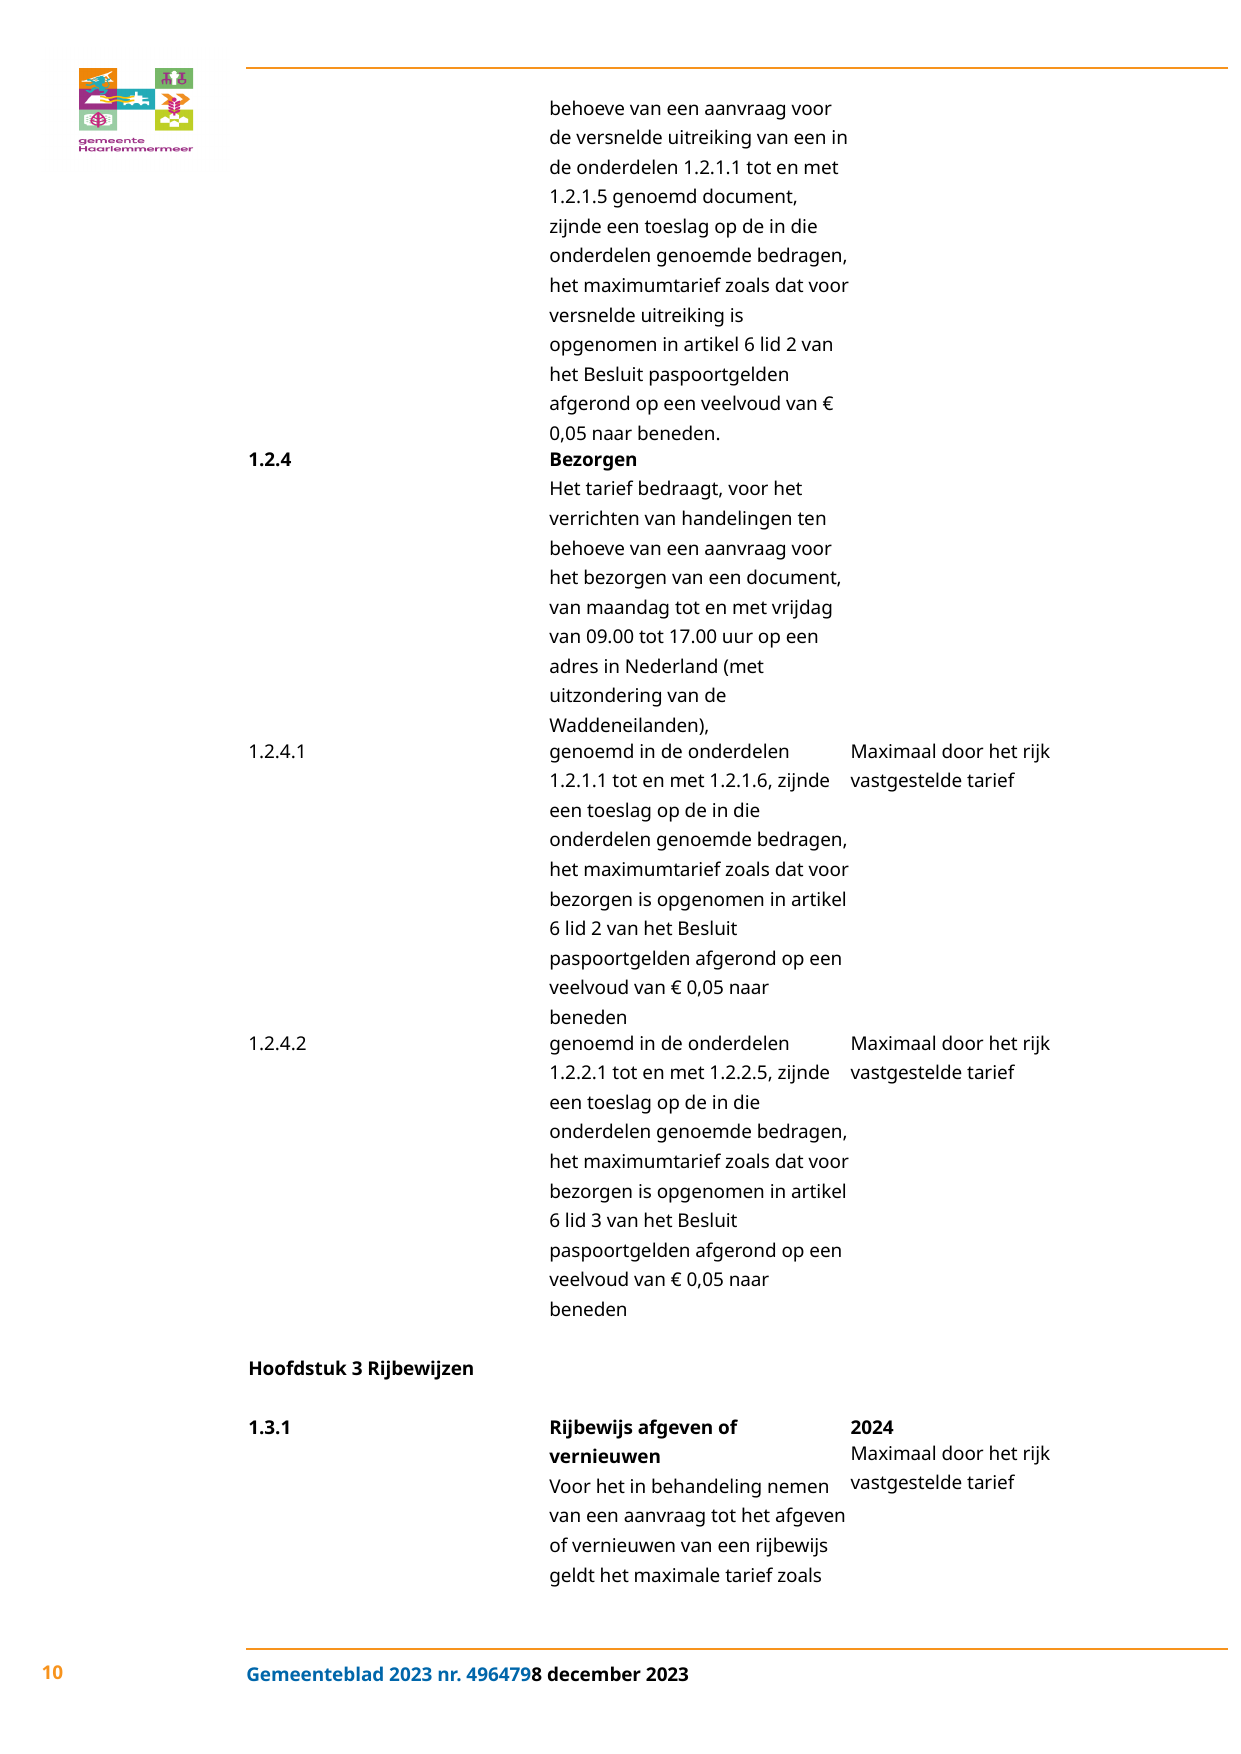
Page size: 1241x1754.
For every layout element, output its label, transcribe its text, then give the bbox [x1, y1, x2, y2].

table_header Rijbewijs afgeven of vernieuwen Voor het in behandeling nemen van een aanvraag tot het afgeven of vernieuwen van een rijbewijs geldt het maximale tarief zoals [549, 1414, 850, 1588]
table_cell 1.2.4.1 [248, 738, 549, 1030]
text Hoofdstuk 3 Rijbewijzen [248, 1355, 1152, 1380]
table_cell [248, 95, 549, 446]
table_cell Maximaal door het rijk vastgestelde tarief [850, 1030, 1152, 1322]
table_header 1.3.1 [248, 1414, 549, 1588]
table_header 2024 [850, 1414, 1152, 1440]
table_cell Maximaal door het rijk vastgestelde tarief [850, 738, 1152, 1030]
table_cell Bezorgen Het tarief bedraagt, voor het verrichten van handelingen ten behoeve van een aanvraag voor het bezorgen van een document, van maandag tot en met vrijdag van 09.00 tot 17.00 uur op een adres in Nederland (met uitzondering van de Waddeneilanden), [549, 446, 850, 738]
table_cell 1.2.4.2 [248, 1030, 549, 1322]
table_cell [850, 95, 1152, 446]
table_cell behoeve van een aanvraag voor de versnelde uitreiking van een in de onderdelen 1.2.1.1 tot en met 1.2.1.5 genoemd document, zijnde een toeslag op de in die onderdelen genoemde bedragen, het maximumtarief zoals dat voor versnelde uitreiking is opgenomen in artikel 6 lid 2 van het Besluit paspoortgelden afgerond op een veelvoud van € 0,05 naar beneden. [549, 95, 850, 446]
table_cell genoemd in de onderdelen 1.2.2.1 tot en met 1.2.2.5, zijnde een toeslag op de in die onderdelen genoemde bedragen, het maximumtarief zoals dat voor bezorgen is opgenomen in artikel 6 lid 3 van het Besluit paspoortgelden afgerond op een veelvoud van € 0,05 naar beneden [549, 1030, 850, 1322]
table_cell [850, 446, 1152, 738]
picture [41, 47, 231, 172]
table_cell 1.2.4 [248, 446, 549, 738]
table_cell Maximaal door het rijk vastgestelde tarief [850, 1440, 1152, 1588]
table_cell genoemd in de onderdelen 1.2.1.1 tot en met 1.2.1.6, zijnde een toeslag op de in die onderdelen genoemde bedragen, het maximumtarief zoals dat voor bezorgen is opgenomen in artikel 6 lid 2 van het Besluit paspoortgelden afgerond op een veelvoud van € 0,05 naar beneden [549, 738, 850, 1030]
